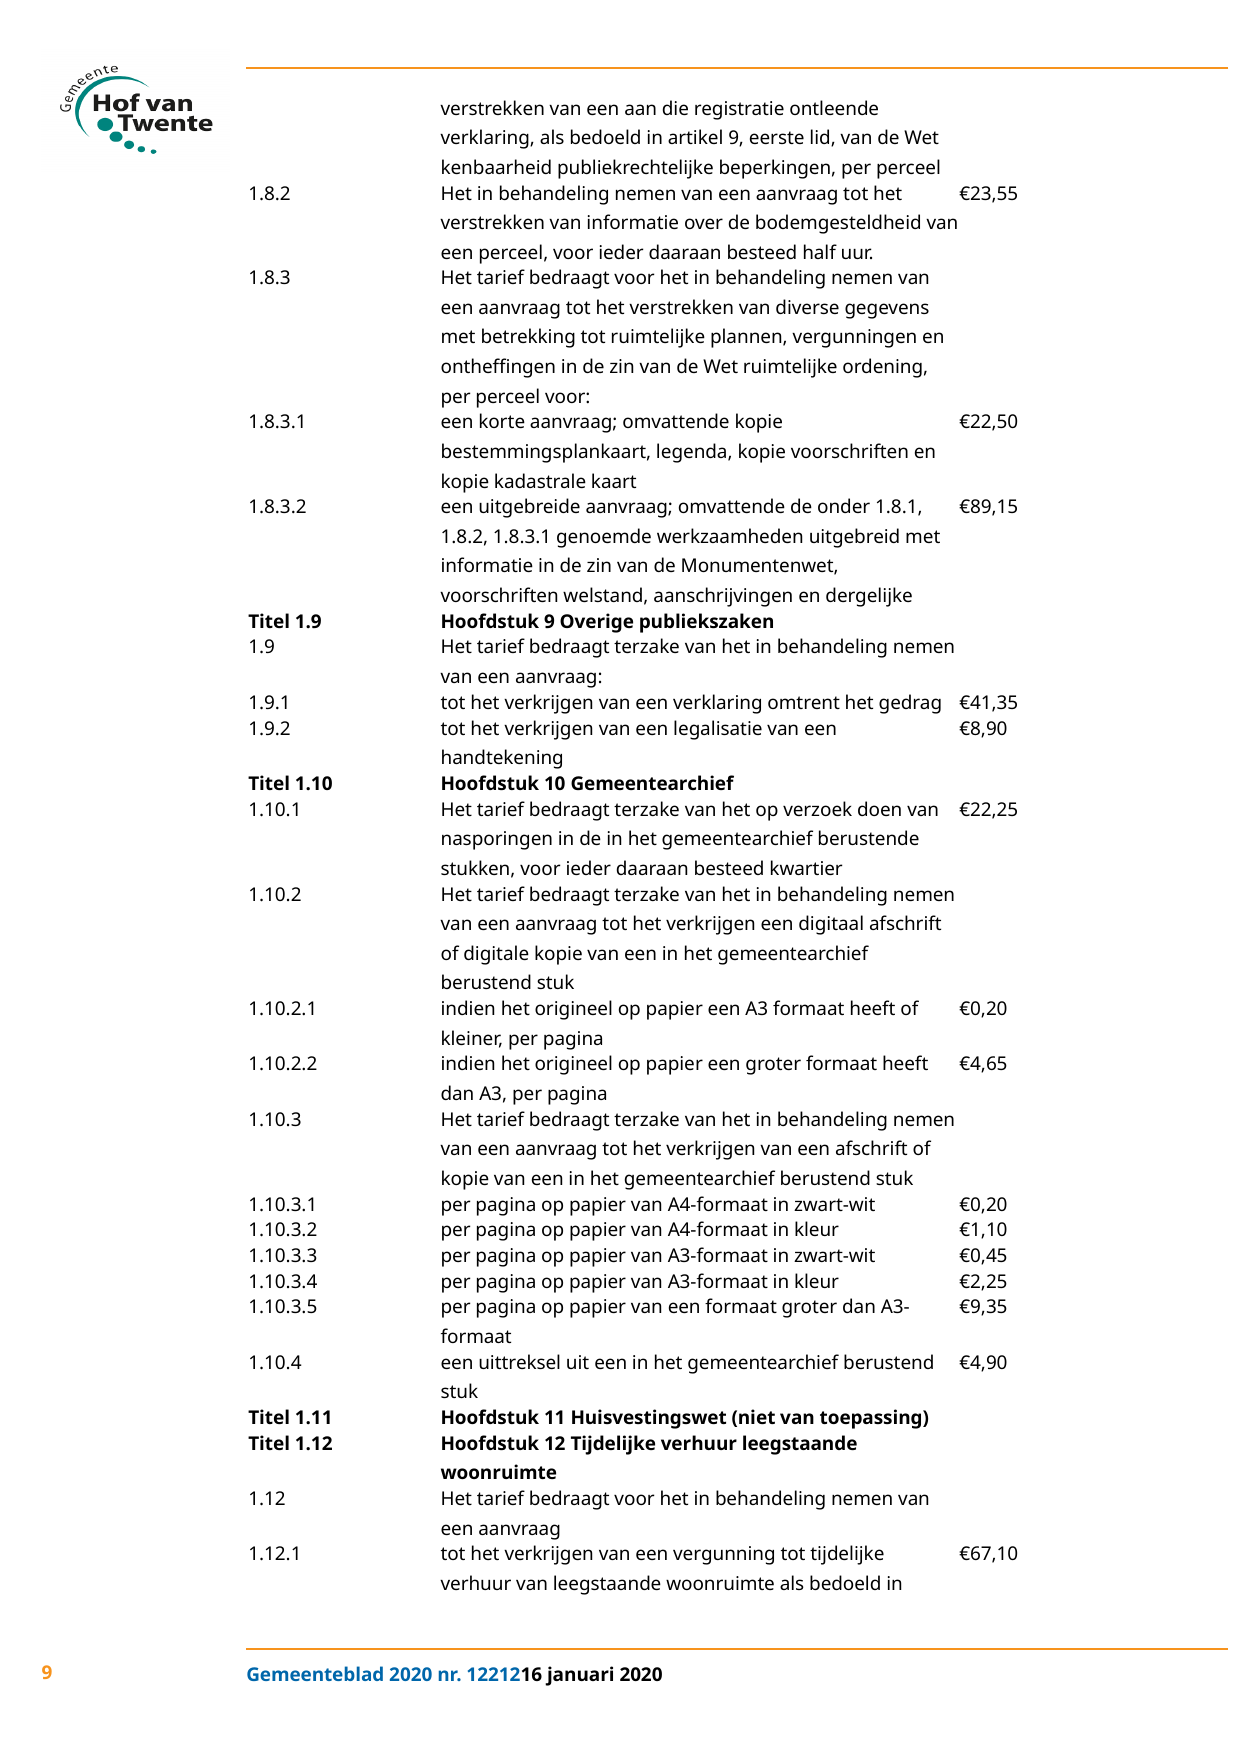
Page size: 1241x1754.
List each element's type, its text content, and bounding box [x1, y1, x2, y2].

table_cell Hoofdstuk 12 Tijdelijke verhuur leegstaande woonruimte [440, 1430, 959, 1485]
table_cell 1.10.2 [248, 881, 440, 995]
table_cell 1.10.3.4 [248, 1268, 440, 1294]
table_cell €4,90 [959, 1349, 1152, 1404]
table_cell 1.10.1 [248, 796, 440, 881]
table_cell €22,50 [959, 409, 1152, 493]
table_cell 1.10.3.2 [248, 1216, 440, 1242]
table_cell Hoofdstuk 11 Huisvestingswet (niet van toepassing) [440, 1404, 959, 1430]
table_cell per pagina op papier van A3-formaat in zwart-wit [440, 1242, 959, 1268]
table_cell 1.10.2.1 [248, 995, 440, 1051]
table_cell €0,20 [959, 1191, 1152, 1216]
table_cell Het tarief bedraagt terzake van het in behandeling nemen van een aanvraag tot het verkrijgen een digitaal afschrift of digitale kopie van een in het gemeentearchief berustend stuk [440, 881, 959, 995]
table_cell 1.8.3.2 [248, 494, 440, 608]
table_cell €23,55 [959, 180, 1152, 264]
table_cell indien het origineel op papier een A3 formaat heeft of kleiner, per pagina [440, 995, 959, 1051]
table_cell per pagina op papier van een formaat groter dan A3-formaat [440, 1294, 959, 1349]
table_cell 1.10.3.3 [248, 1242, 440, 1268]
table_cell [959, 608, 1152, 634]
table_cell €41,35 [959, 689, 1152, 715]
table_cell [959, 1404, 1152, 1430]
table_cell €0,20 [959, 995, 1152, 1051]
table_cell Titel 1.9 [248, 608, 440, 634]
table_cell 1.10.4 [248, 1349, 440, 1404]
table_cell €1,10 [959, 1216, 1152, 1242]
table_cell per pagina op papier van A4-formaat in zwart-wit [440, 1191, 959, 1216]
table_cell [959, 95, 1152, 180]
table_cell een korte aanvraag; omvattende kopie bestemmingsplankaart, legenda, kopie voorschriften en kopie kadastrale kaart [440, 409, 959, 493]
table_cell [959, 1106, 1152, 1191]
table_cell een uittreksel uit een in het gemeentearchief berustend stuk [440, 1349, 959, 1404]
table_cell [959, 634, 1152, 689]
table_cell Het tarief bedraagt terzake van het op verzoek doen van nasporingen in de in het gemeentearchief berustende stukken, voor ieder daaraan besteed kwartier [440, 796, 959, 881]
table_cell [959, 1430, 1152, 1485]
table_cell 1.10.3.5 [248, 1294, 440, 1349]
table_cell Hoofdstuk 10 Gemeentearchief [440, 770, 959, 796]
table_cell Het in behandeling nemen van een aanvraag tot het verstrekken van informatie over de bodemgesteldheid van een perceel, voor ieder daaraan besteed half uur. [440, 180, 959, 264]
table_cell 1.9.2 [248, 715, 440, 770]
table_cell €22,25 [959, 796, 1152, 881]
table_cell [959, 265, 1152, 409]
table_cell 1.12 [248, 1485, 440, 1541]
table_cell [248, 95, 440, 180]
table_cell €89,15 [959, 494, 1152, 608]
table_cell 1.8.3.1 [248, 409, 440, 493]
table_cell €9,35 [959, 1294, 1152, 1349]
table_cell €0,45 [959, 1242, 1152, 1268]
table_cell verstrekken van een aan die registratie ontleende verklaring, als bedoeld in artikel 9, eerste lid, van de Wet kenbaarheid publiekrechtelijke beperkingen, per perceel [440, 95, 959, 180]
table_cell Titel 1.12 [248, 1430, 440, 1485]
table_cell Hoofdstuk 9 Overige publiekszaken [440, 608, 959, 634]
table_cell 1.12.1 [248, 1541, 440, 1596]
table_cell Het tarief bedraagt voor het in behandeling nemen van een aanvraag [440, 1485, 959, 1541]
table_cell Het tarief bedraagt terzake van het in behandeling nemen van een aanvraag tot het verkrijgen van een afschrift of kopie van een in het gemeentearchief berustend stuk [440, 1106, 959, 1191]
table_cell Titel 1.10 [248, 770, 440, 796]
table_cell 1.8.2 [248, 180, 440, 264]
table_cell 1.8.3 [248, 265, 440, 409]
table_cell tot het verkrijgen van een vergunning tot tijdelijke verhuur van leegstaande woonruimte als bedoeld in [440, 1541, 959, 1596]
table_cell Het tarief bedraagt voor het in behandeling nemen van een aanvraag tot het verstrekken van diverse gegevens met betrekking tot ruimtelijke plannen, vergunningen en ontheffingen in de zin van de Wet ruimtelijke ordening, per perceel voor: [440, 265, 959, 409]
table_cell [959, 1485, 1152, 1541]
table_cell 1.10.2.2 [248, 1051, 440, 1106]
table_cell per pagina op papier van A3-formaat in kleur [440, 1268, 959, 1294]
table_cell [959, 881, 1152, 995]
table_cell €2,25 [959, 1268, 1152, 1294]
table_cell €4,65 [959, 1051, 1152, 1106]
picture [41, 47, 231, 172]
table_cell 1.9.1 [248, 689, 440, 715]
table_cell Titel 1.11 [248, 1404, 440, 1430]
table_cell 1.9 [248, 634, 440, 689]
table_cell 1.10.3 [248, 1106, 440, 1191]
table_cell 1.10.3.1 [248, 1191, 440, 1216]
table_cell €8,90 [959, 715, 1152, 770]
table_cell Het tarief bedraagt terzake van het in behandeling nemen van een aanvraag: [440, 634, 959, 689]
table_cell per pagina op papier van A4-formaat in kleur [440, 1216, 959, 1242]
table_cell tot het verkrijgen van een legalisatie van een handtekening [440, 715, 959, 770]
table_cell indien het origineel op papier een groter formaat heeft dan A3, per pagina [440, 1051, 959, 1106]
table_cell [959, 770, 1152, 796]
table_cell een uitgebreide aanvraag; omvattende de onder 1.8.1, 1.8.2, 1.8.3.1 genoemde werkzaamheden uitgebreid met informatie in de zin van de Monumentenwet, voorschriften welstand, aanschrijvingen en dergelijke [440, 494, 959, 608]
table_cell tot het verkrijgen van een verklaring omtrent het gedrag [440, 689, 959, 715]
table_cell €67,10 [959, 1541, 1152, 1596]
